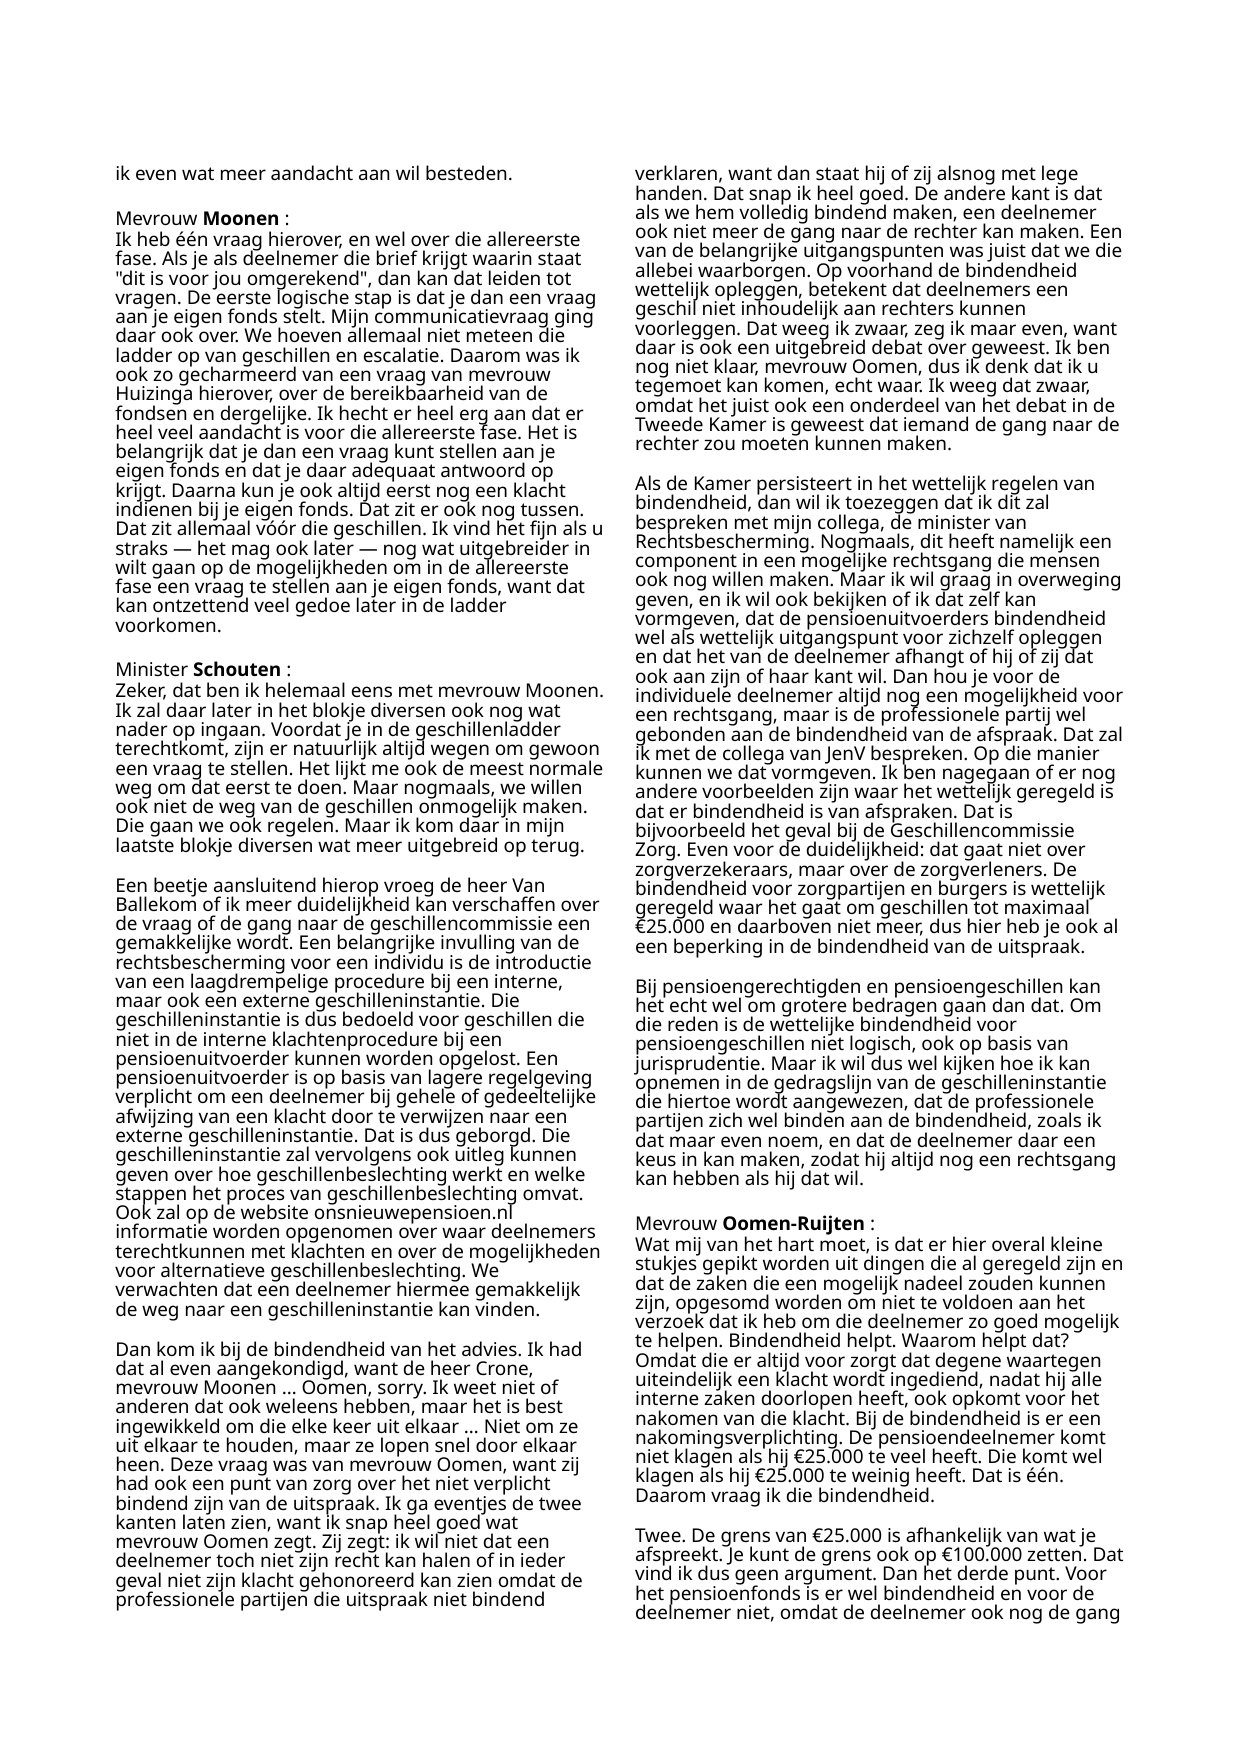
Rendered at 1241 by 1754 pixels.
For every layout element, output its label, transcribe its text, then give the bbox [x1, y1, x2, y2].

text Ik heb één vraag hierover, en wel over die allereerste fase. Als je als deelnemer die brief krijgt waarin staat "dit is voor jou omgerekend", dan kan dat leiden tot vragen. De eerste logische stap is dat je dan een vraag aan je eigen fonds stelt. Mijn communicatievraag ging daar ook over. We hoeven allemaal niet meteen die ladder op van geschillen en escalatie. Daarom was ik ook zo gecharmeerd van een vraag van mevrouw Huizinga hierover, over de bereikbaarheid van de fondsen en dergelijke. Ik hecht er heel erg aan dat er heel veel aandacht is voor die allereerste fase. Het is belangrijk dat je dan een vraag kunt stellen aan je eigen fonds en dat je daar adequaat antwoord op krijgt. Daarna kun je ook altijd eerst nog een klacht indienen bij je eigen fonds. Dat zit er ook nog tussen. Dat zit allemaal vóór die geschillen. Ik vind het fijn als u straks — het mag ook later — nog wat uitgebreider in wilt gaan op de mogelijkheden om in de allereerste fase een vraag te stellen aan je eigen fonds, want dat kan ontzettend veel gedoe later in de ladder voorkomen. [115, 231, 605, 636]
text Mevrouw Moonen : [115, 205, 605, 231]
text ik even wat meer aandacht aan wil besteden. [115, 165, 605, 184]
text Minister Schouten : [115, 657, 605, 682]
text verklaren, want dan staat hij of zij alsnog met lege handen. Dat snap ik heel goed. De andere kant is dat als we hem volledig bindend maken, een deelnemer ook niet meer de gang naar de rechter kan maken. Een van de belangrijke uitgangspunten was juist dat we die allebei waarborgen. Op voorhand de bindendheid wettelijk opleggen, betekent dat deelnemers een geschil niet inhoudelijk aan rechters kunnen voorleggen. Dat weeg ik zwaar, zeg ik maar even, want daar is ook een uitgebreid debat over geweest. Ik ben nog niet klaar, mevrouw Oomen, dus ik denk dat ik u tegemoet kan komen, echt waar. Ik weeg dat zwaar, omdat het juist ook een onderdeel van het debat in de Tweede Kamer is geweest dat iemand de gang naar de rechter zou moeten kunnen maken. [635, 165, 1125, 454]
text Als de Kamer persisteert in het wettelijk regelen van bindendheid, dan wil ik toezeggen dat ik dit zal bespreken met mijn collega, de minister van Rechtsbescherming. Nogmaals, dit heeft namelijk een component in een mogelijke rechtsgang die mensen ook nog willen maken. Maar ik wil graag in overweging geven, en ik wil ook bekijken of ik dat zelf kan vormgeven, dat de pensioenuitvoerders bindendheid wel als wettelijk uitgangspunt voor zichzelf opleggen en dat het van de deelnemer afhangt of hij of zij dat ook aan zijn of haar kant wil. Dan hou je voor de individuele deelnemer altijd nog een mogelijkheid voor een rechtsgang, maar is de professionele partij wel gebonden aan de bindendheid van de afspraak. Dat zal ik met de collega van JenV bespreken. Op die manier kunnen we dat vormgeven. Ik ben nagegaan of er nog andere voorbeelden zijn waar het wettelijk geregeld is dat er bindendheid is van afspraken. Dat is bijvoorbeeld het geval bij de Geschillencommissie Zorg. Even voor de duidelijkheid: dat gaat niet over zorgverzekeraars, maar over de zorgverleners. De bindendheid voor zorgpartijen en burgers is wettelijk geregeld waar het gaat om geschillen tot maximaal €25.000 en daarboven niet meer, dus hier heb je ook al een beperking in de bindendheid van de uitspraak. [635, 475, 1125, 957]
text Twee. De grens van €25.000 is afhankelijk van wat je afspreekt. Je kunt de grens ook op €100.000 zetten. Dat vind ik dus geen argument. Dan het derde punt. Voor het pensioenfonds is er wel bindendheid en voor de deelnemer niet, omdat de deelnemer ook nog de gang [635, 1527, 1125, 1623]
text Een beetje aansluitend hierop vroeg de heer Van Ballekom of ik meer duidelijkheid kan verschaffen over de vraag of de gang naar de geschillencommissie een gemakkelijke wordt. Een belangrijke invulling van de rechtsbescherming voor een individu is de introductie van een laagdrempelige procedure bij een interne, maar ook een externe geschilleninstantie. Die geschilleninstantie is dus bedoeld voor geschillen die niet in de interne klachtenprocedure bij een pensioenuitvoerder kunnen worden opgelost. Een pensioenuitvoerder is op basis van lagere regelgeving verplicht om een deelnemer bij gehele of gedeeltelijke afwijzing van een klacht door te verwijzen naar een externe geschilleninstantie. Dat is dus geborgd. Die geschilleninstantie zal vervolgens ook uitleg kunnen geven over hoe geschillenbeslechting werkt en welke stappen het proces van geschillenbeslechting omvat. Ook zal op de website onsnieuwepensioen.nl informatie worden opgenomen over waar deelnemers terechtkunnen met klachten en over de mogelijkheden voor alternatieve geschillenbeslechting. We verwachten dat een deelnemer hiermee gemakkelijk de weg naar een geschilleninstantie kan vinden. [115, 877, 605, 1320]
text Dan kom ik bij de bindendheid van het advies. Ik had dat al even aangekondigd, want de heer Crone, mevrouw Moonen … Oomen, sorry. Ik weet niet of anderen dat ook weleens hebben, maar het is best ingewikkeld om die elke keer uit elkaar … Niet om ze uit elkaar te houden, maar ze lopen snel door elkaar heen. Deze vraag was van mevrouw Oomen, want zij had ook een punt van zorg over het niet verplicht bindend zijn van de uitspraak. Ik ga eventjes de twee kanten laten zien, want ik snap heel goed wat mevrouw Oomen zegt. Zij zegt: ik wil niet dat een deelnemer toch niet zijn recht kan halen of in ieder geval niet zijn klacht gehonoreerd kan zien omdat de professionele partijen die uitspraak niet bindend [115, 1341, 605, 1610]
text Zeker, dat ben ik helemaal eens met mevrouw Moonen. Ik zal daar later in het blokje diversen ook nog wat nader op ingaan. Voordat je in de geschillenladder terechtkomt, zijn er natuurlijk altijd wegen om gewoon een vraag te stellen. Het lijkt me ook de meest normale weg om dat eerst te doen. Maar nogmaals, we willen ook niet de weg van de geschillen onmogelijk maken. Die gaan we ook regelen. Maar ik kom daar in mijn laatste blokje diversen wat meer uitgebreid op terug. [115, 682, 605, 856]
text Wat mij van het hart moet, is dat er hier overal kleine stukjes gepikt worden uit dingen die al geregeld zijn en dat de zaken die een mogelijk nadeel zouden kunnen zijn, opgesomd worden om niet te voldoen aan het verzoek dat ik heb om die deelnemer zo goed mogelijk te helpen. Bindendheid helpt. Waarom helpt dat? Omdat die er altijd voor zorgt dat degene waartegen uiteindelijk een klacht wordt ingediend, nadat hij alle interne zaken doorlopen heeft, ook opkomt voor het nakomen van die klacht. Bij de bindendheid is er een nakomingsverplichting. De pensioendeelnemer komt niet klagen als hij €25.000 te veel heeft. Die komt wel klagen als hij €25.000 te weinig heeft. Dat is één. Daarom vraag ik die bindendheid. [635, 1236, 1125, 1506]
text Mevrouw Oomen-Ruijten : [635, 1210, 1125, 1236]
text Bij pensioengerechtigden en pensioengeschillen kan het echt wel om grotere bedragen gaan dan dat. Om die reden is de wettelijke bindendheid voor pensioengeschillen niet logisch, ook op basis van jurisprudentie. Maar ik wil dus wel kijken hoe ik kan opnemen in de gedragslijn van de geschilleninstantie die hiertoe wordt aangewezen, dat de professionele partijen zich wel binden aan de bindendheid, zoals ik dat maar even noem, en dat de deelnemer daar een keus in kan maken, zodat hij altijd nog een rechtsgang kan hebben als hij dat wil. [635, 978, 1125, 1189]
